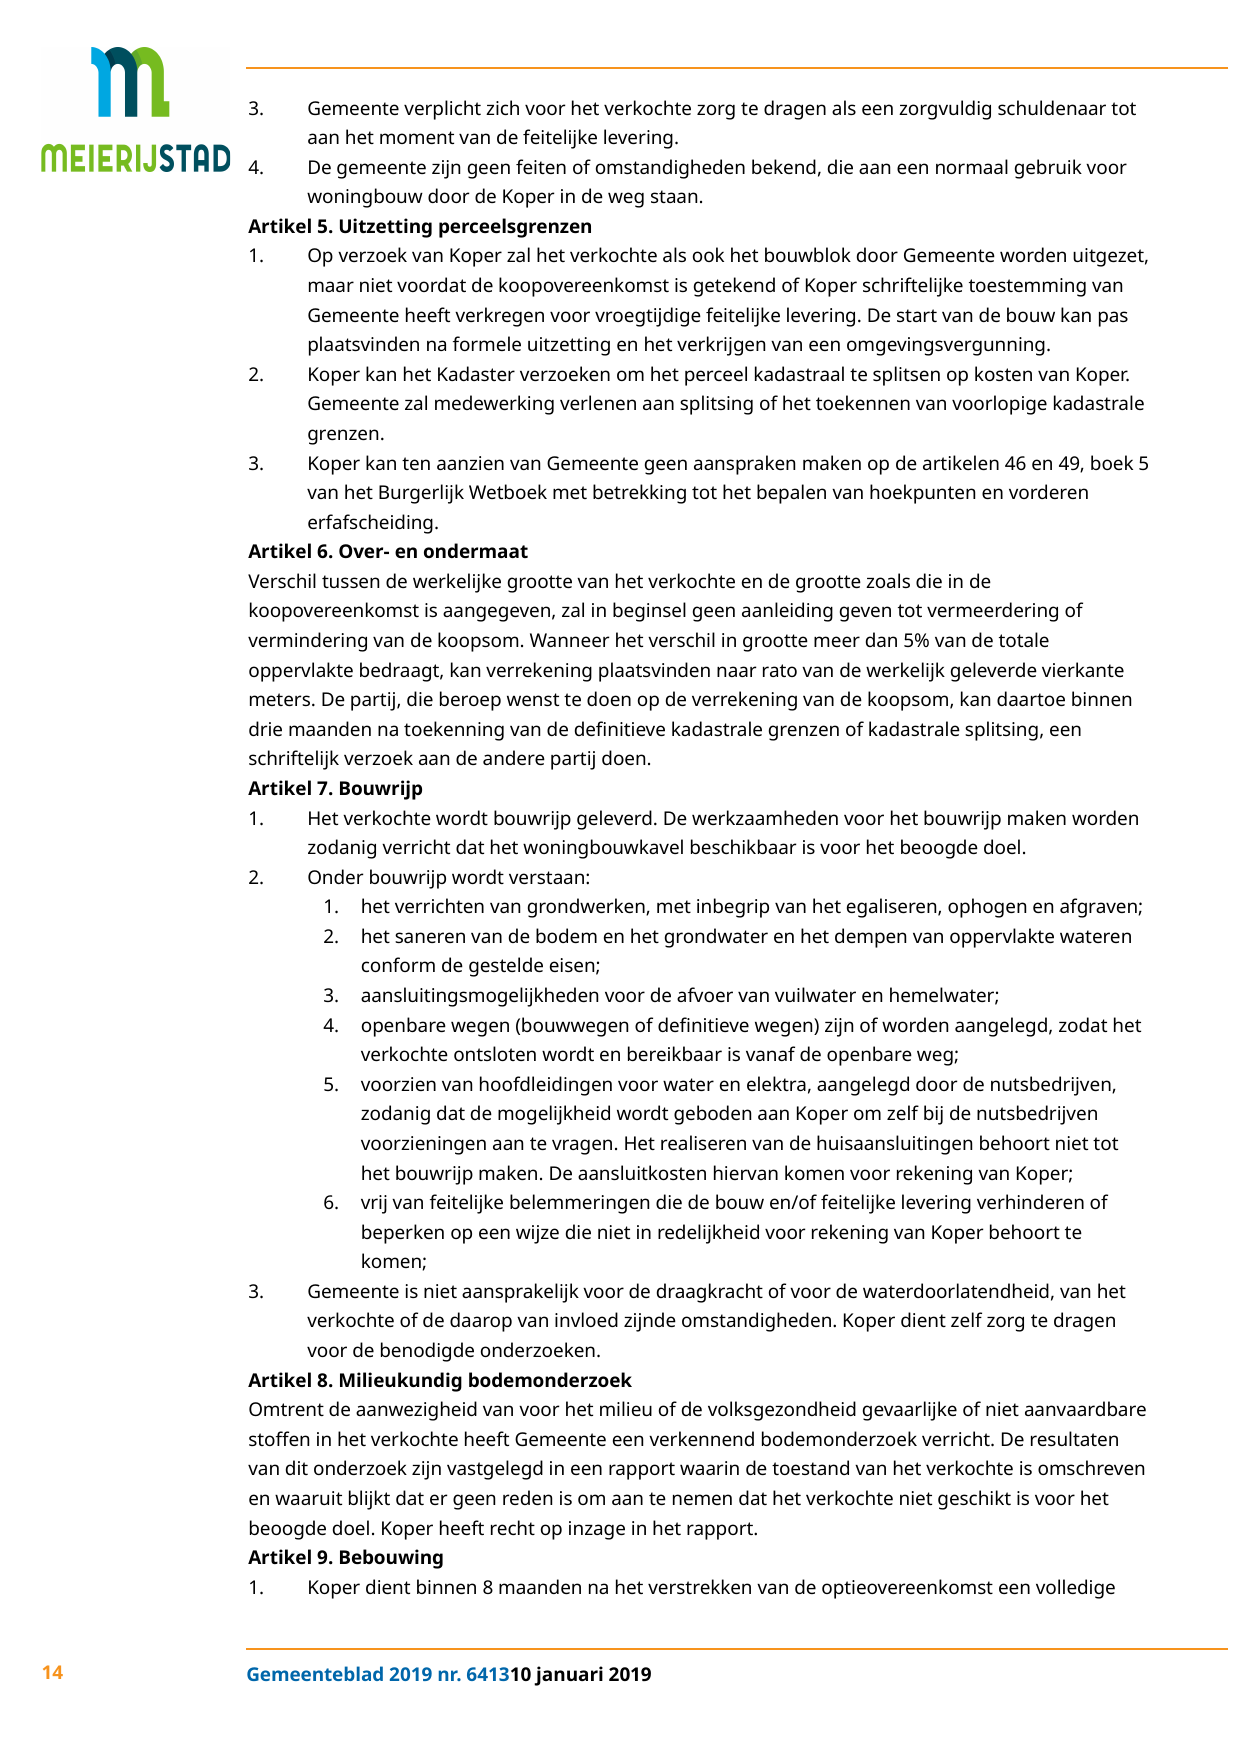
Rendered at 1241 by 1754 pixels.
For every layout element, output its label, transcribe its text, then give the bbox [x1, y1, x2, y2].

list De gemeente zijn geen feiten of omstandigheden bekend, die aan een normaal gebruik voor woningbouw door de Koper in de weg staan. [248, 154, 1152, 209]
list het saneren van de bodem en het grondwater en het dempen van oppervlakte wateren conform de gestelde eisen; [323, 923, 1152, 978]
text Artikel 7. Bouwrijp [248, 775, 1152, 801]
list Onder bouwrijp wordt verstaan: [248, 864, 1152, 890]
list voorzien van hoofdleidingen voor water en elektra, aangelegd door de nutsbedrijven, zodanig dat de mogelijkheid wordt geboden aan Koper om zelf bij de nutsbedrijven voorzieningen aan te vragen. Het realiseren van de huisaansluitingen behoort niet tot het bouwrijp maken. De aansluitkosten hiervan komen voor rekening van Koper; [323, 1071, 1152, 1186]
list Op verzoek van Koper zal het verkochte als ook het bouwblok door Gemeente worden uitgezet, maar niet voordat de koopovereenkomst is getekend of Koper schriftelijke toestemming van Gemeente heeft verkregen voor vroegtijdige feitelijke levering. De start van de bouw kan pas plaatsvinden na formele uitzetting en het verkrijgen van een omgevingsvergunning. [248, 243, 1152, 357]
list het verrichten van grondwerken, met inbegrip van het egaliseren, ophogen en afgraven; [323, 893, 1152, 919]
list aansluitingsmogelijkheden voor de afvoer van vuilwater en hemelwater; [323, 982, 1152, 1008]
list Koper kan ten aanzien van Gemeente geen aanspraken maken op de artikelen 46 en 49, boek 5 van het Burgerlijk Wetboek met betrekking tot het bepalen van hoekpunten en vorderen erfafscheiding. [248, 450, 1152, 535]
text Verschil tussen de werkelijke grootte van het verkochte en de grootte zoals die in de koopovereenkomst is aangegeven, zal in beginsel geen aanleiding geven tot vermeerdering of vermindering van de koopsom. Wanneer het verschil in grootte meer dan 5% van de totale oppervlakte bedraagt, kan verrekening plaatsvinden naar rato van de werkelijk geleverde vierkante meters. De partij, die beroep wenst te doen op de verrekening van de koopsom, kan daartoe binnen drie maanden na toekenning van de definitieve kadastrale grenzen of kadastrale splitsing, een schriftelijk verzoek aan de andere partij doen. [248, 568, 1152, 771]
list openbare wegen (bouwwegen of definitieve wegen) zijn of worden aangelegd, zodat het verkochte ontsloten wordt en bereikbaar is vanaf de openbare weg; [323, 1012, 1152, 1067]
text Artikel 5. Uitzetting perceelsgrenzen [248, 213, 1152, 239]
picture [41, 47, 231, 172]
list Gemeente is niet aansprakelijk voor de draagkracht of voor de waterdoorlatendheid, van het verkochte of de daarop van invloed zijnde omstandigheden. Koper dient zelf zorg te dragen voor de benodigde onderzoeken. [248, 1278, 1152, 1363]
text Artikel 8. Milieukundig bodemonderzoek [248, 1367, 1152, 1393]
text Artikel 6. Over- en ondermaat [248, 538, 1152, 564]
list Koper dient binnen 8 maanden na het verstrekken van de optieovereenkomst een volledige [248, 1574, 1152, 1600]
list Koper kan het Kadaster verzoeken om het perceel kadastraal te splitsen op kosten van Koper. Gemeente zal medewerking verlenen aan splitsing of het toekennen van voorlopige kadastrale grenzen. [248, 361, 1152, 446]
list Het verkochte wordt bouwrijp geleverd. De werkzaamheden voor het bouwrijp maken worden zodanig verricht dat het woningbouwkavel beschikbaar is voor het beoogde doel. [248, 805, 1152, 860]
list vrij van feitelijke belemmeringen die de bouw en/of feitelijke levering verhinderen of beperken op een wijze die niet in redelijkheid voor rekening van Koper behoort te komen; [323, 1189, 1152, 1274]
text Artikel 9. Bebouwing [248, 1544, 1152, 1570]
text Omtrent de aanwezigheid van voor het milieu of de volksgezondheid gevaarlijke of niet aanvaardbare stoffen in het verkochte heeft Gemeente een verkennend bodemonderzoek verricht. De resultaten van dit onderzoek zijn vastgelegd in een rapport waarin de toestand van het verkochte is omschreven en waaruit blijkt dat er geen reden is om aan te nemen dat het verkochte niet geschikt is voor het beoogde doel. Koper heeft recht op inzage in het rapport. [248, 1396, 1152, 1541]
list Gemeente verplicht zich voor het verkochte zorg te dragen als een zorgvuldig schuldenaar tot aan het moment van de feitelijke levering. [248, 95, 1152, 150]
